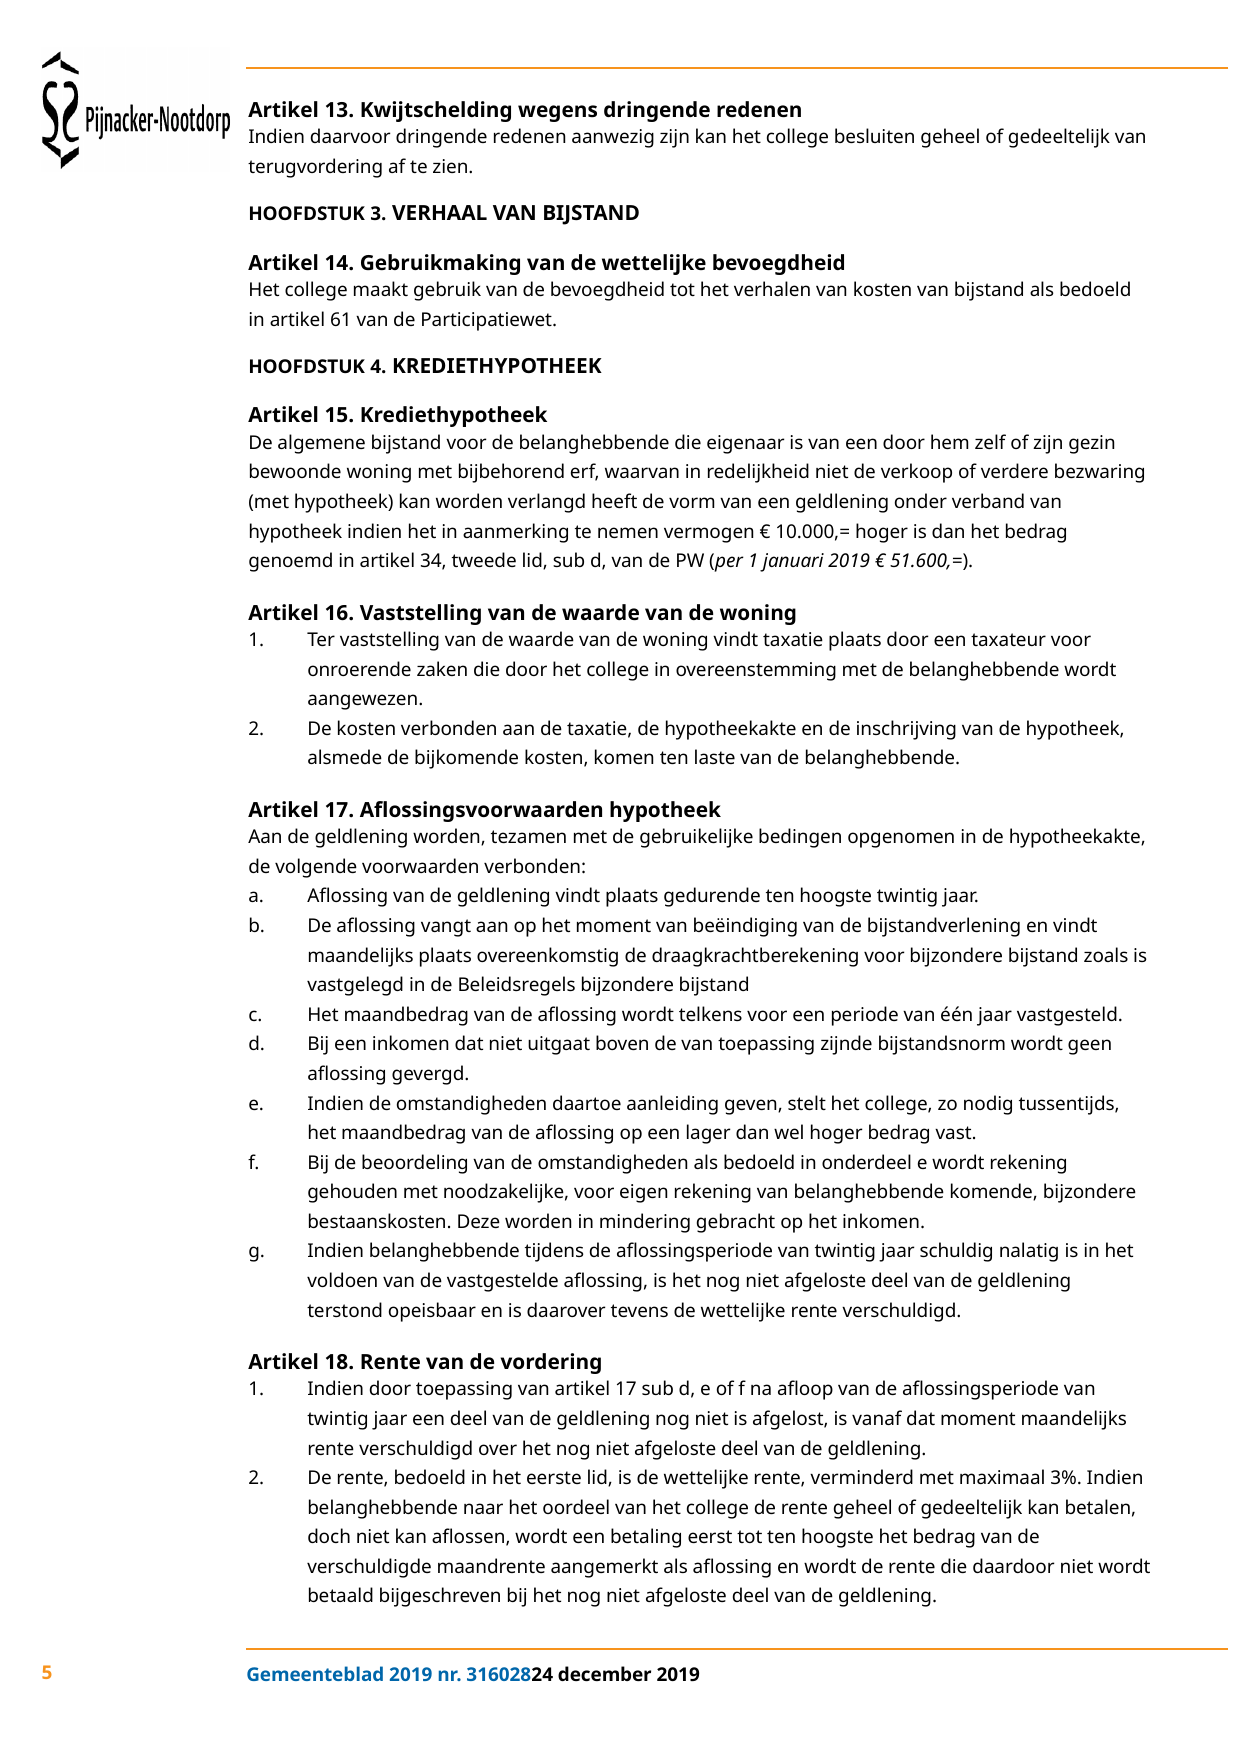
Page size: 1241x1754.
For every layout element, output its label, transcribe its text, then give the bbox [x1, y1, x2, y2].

text Aan de geldlening worden, tezamen met de gebruikelijke bedingen opgenomen in de hypotheekakte, de volgende voorwaarden verbonden: [248, 823, 1152, 879]
text Artikel 14. Gebruikmaking van de wettelijke bevoegdheid [248, 248, 1152, 276]
list Het maandbedrag van de aflossing wordt telkens voor een periode van één jaar vastgesteld. [248, 1001, 1152, 1027]
text De algemene bijstand voor de belanghebbende die eigenaar is van een door hem zelf of zijn gezin bewoonde woning met bijbehorend erf, waarvan in redelijkheid niet de verkoop of verdere bezwaring (met hypotheek) kan worden verlangd heeft de vorm van een geldlening onder verband van hypotheek indien het in aanmerking te nemen vermogen € 10.000,= hoger is dan het bedrag genoemd in artikel 34, tweede lid, sub d, van de PW (per 1 januari 2019 € 51.600,=). [248, 429, 1152, 573]
text Artikel 17. Aflossingsvoorwaarden hypotheek [248, 795, 1152, 823]
list Indien door toepassing van artikel 17 sub d, e of f na afloop van de aflossingsperiode van twintig jaar een deel van de geldlening nog niet is afgelost, is vanaf dat moment maandelijks rente verschuldigd over het nog niet afgeloste deel van de geldlening. [248, 1376, 1152, 1461]
list Bij een inkomen dat niet uitgaat boven de van toepassing zijnde bijstandsnorm wordt geen aflossing gevergd. [248, 1031, 1152, 1086]
text Artikel 18. Rente van de vordering [248, 1347, 1152, 1376]
text HOOFDSTUK 4. KREDIETHYPOTHEEK [248, 351, 1152, 380]
list Indien belanghebbende tijdens de aflossingsperiode van twintig jaar schuldig nalatig is in het voldoen van de vastgestelde aflossing, is het nog niet afgeloste deel van de geldlening terstond opeisbaar en is daarover tevens de wettelijke rente verschuldigd. [248, 1238, 1152, 1322]
text HOOFDSTUK 3. VERHAAL VAN BIJSTAND [248, 198, 1152, 227]
text Artikel 16. Vaststelling van de waarde van de woning [248, 598, 1152, 626]
list Bij de beoordeling van de omstandigheden als bedoeld in onderdeel e wordt rekening gehouden met noodzakelijke, voor eigen rekening van belanghebbende komende, bijzondere bestaanskosten. Deze worden in mindering gebracht op het inkomen. [248, 1149, 1152, 1234]
list Indien de omstandigheden daartoe aanleiding geven, stelt het college, zo nodig tussentijds, het maandbedrag van de aflossing op een lager dan wel hoger bedrag vast. [248, 1090, 1152, 1145]
list De kosten verbonden aan de taxatie, de hypotheekakte en de inschrijving van de hypotheek, alsmede de bijkomende kosten, komen ten laste van de belanghebbende. [248, 715, 1152, 770]
text Artikel 13. Kwijtschelding wegens dringende redenen [248, 95, 1152, 123]
picture [41, 47, 231, 172]
list Ter vaststelling van de waarde van de woning vindt taxatie plaats door een taxateur voor onroerende zaken die door het college in overeenstemming met de belanghebbende wordt aangewezen. [248, 626, 1152, 711]
text Het college maakt gebruik van de bevoegdheid tot het verhalen van kosten van bijstand als bedoeld in artikel 61 van de Participatiewet. [248, 276, 1152, 331]
list Aflossing van de geldlening vindt plaats gedurende ten hoogste twintig jaar. [248, 883, 1152, 908]
list De rente, bedoeld in het eerste lid, is de wettelijke rente, verminderd met maximaal 3%. Indien belanghebbende naar het oordeel van het college de rente geheel of gedeeltelijk kan betalen, doch niet kan aflossen, wordt een betaling eerst tot ten hoogste het bedrag van de verschuldigde maandrente aangemerkt als aflossing en wordt de rente die daardoor niet wordt betaald bijgeschreven bij het nog niet afgeloste deel van de geldlening. [248, 1464, 1152, 1608]
text Artikel 15. Krediethypotheek [248, 401, 1152, 429]
text Indien daarvoor dringende redenen aanwezig zijn kan het college besluiten geheel of gedeeltelijk van terugvordering af te zien. [248, 123, 1152, 178]
list De aflossing vangt aan op het moment van beëindiging van de bijstandverlening en vindt maandelijks plaats overeenkomstig de draagkrachtberekening voor bijzondere bijstand zoals is vastgelegd in de Beleidsregels bijzondere bijstand [248, 912, 1152, 997]
